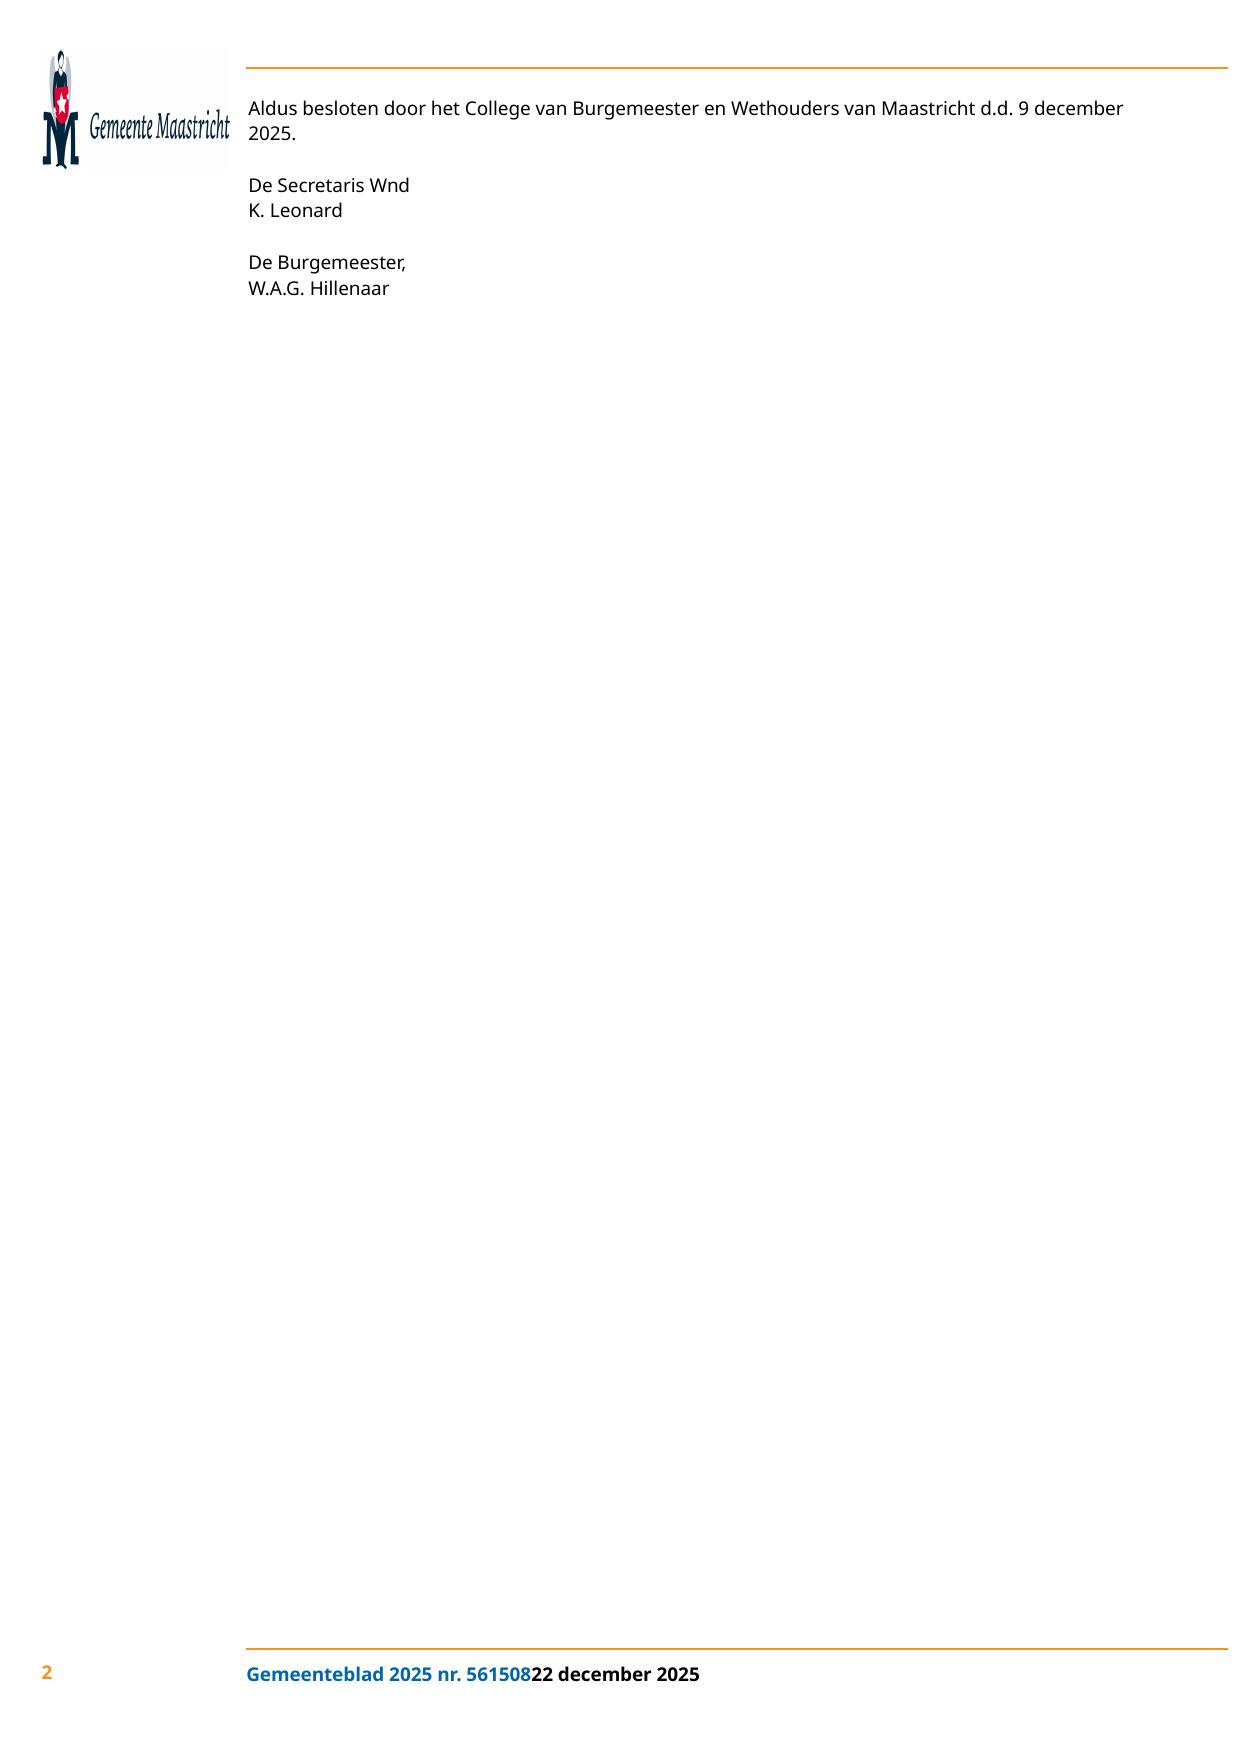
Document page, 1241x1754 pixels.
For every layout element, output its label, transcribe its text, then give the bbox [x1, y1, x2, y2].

text De Secretaris Wnd [248, 172, 1152, 198]
text K. Leonard [248, 198, 1152, 223]
text W.A.G. Hillenaar [248, 275, 1152, 301]
text Aldus besloten door het College van Burgemeester en Wethouders van Maastricht d.d. 9 december 2025. [248, 95, 1152, 146]
picture [41, 47, 231, 172]
text De Burgemeester, [248, 249, 1152, 275]
